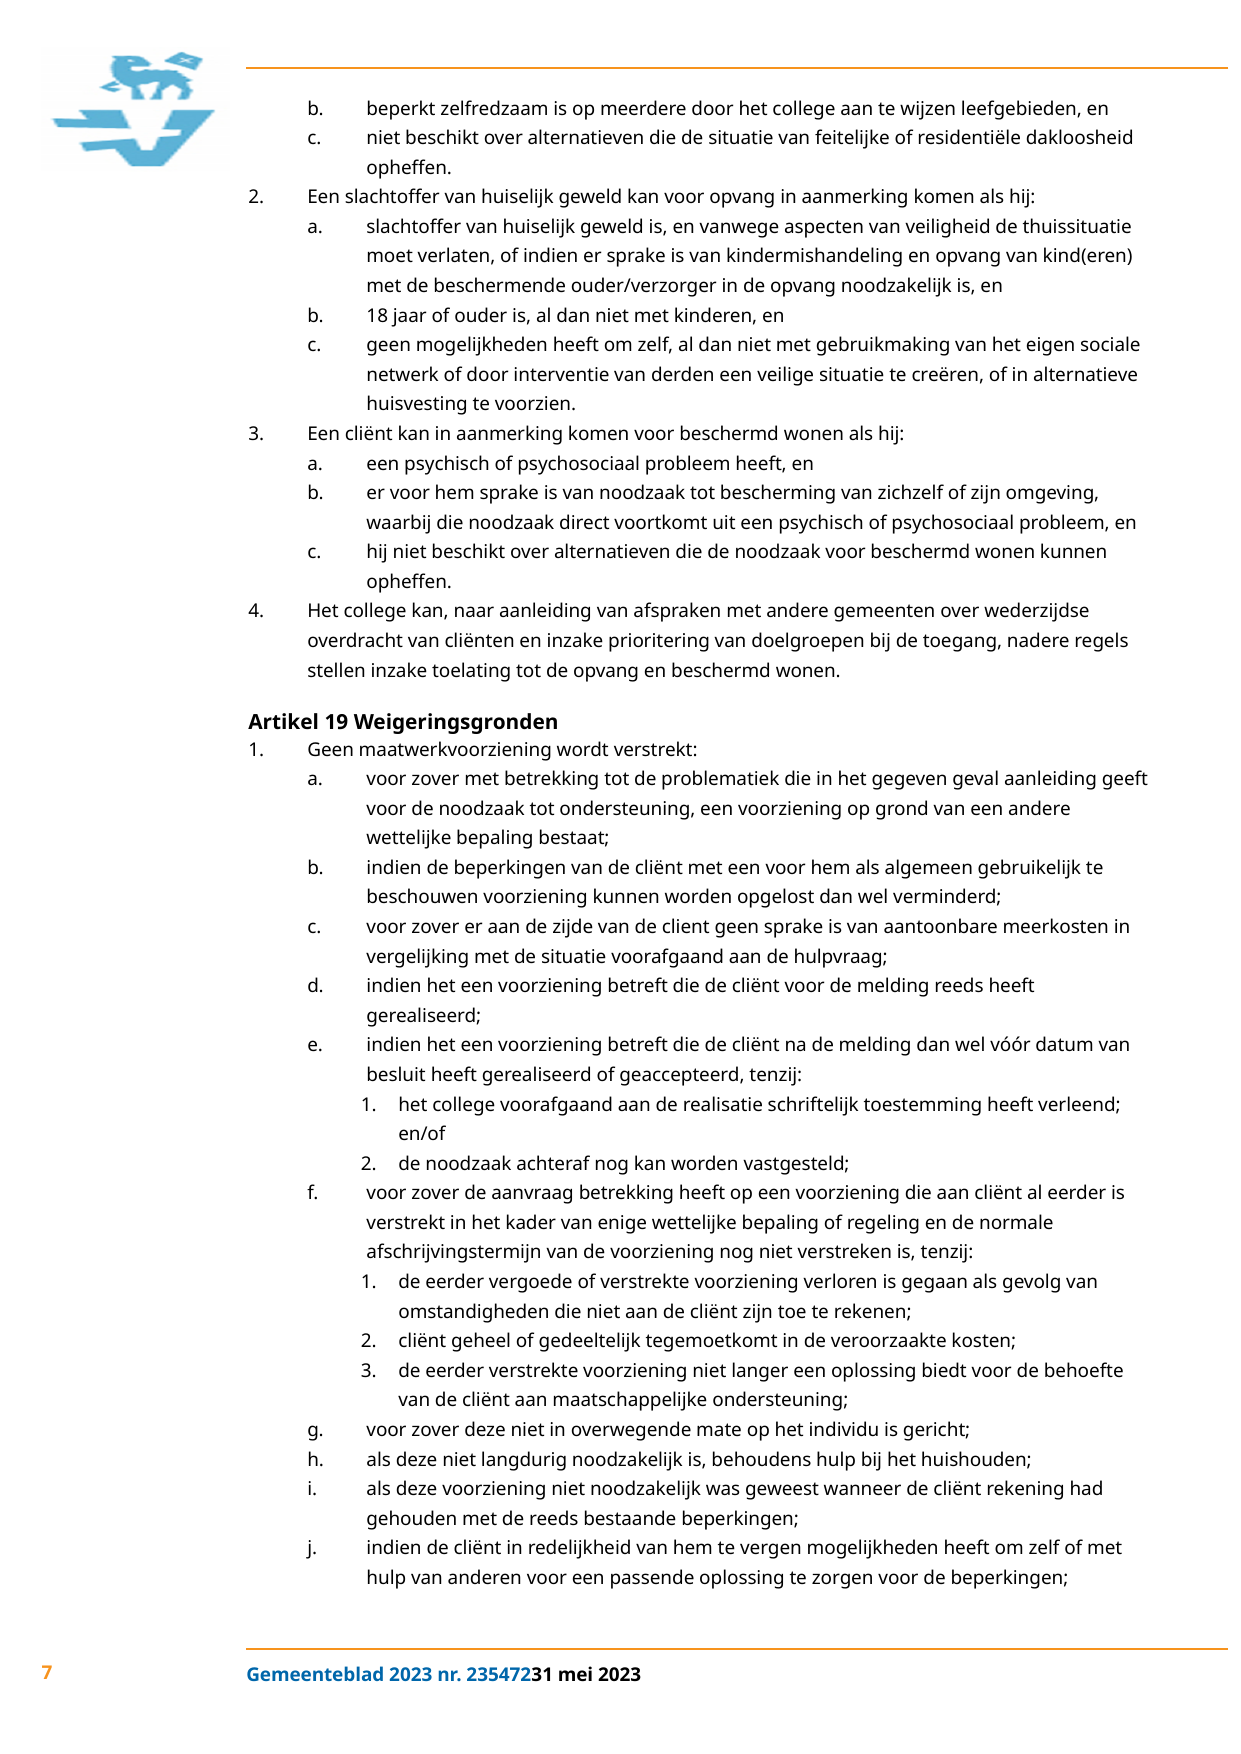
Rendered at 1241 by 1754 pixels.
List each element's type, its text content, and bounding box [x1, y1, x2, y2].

list 18 jaar of ouder is, al dan niet met kinderen, en [307, 302, 1152, 328]
list indien de cliënt in redelijkheid van hem te vergen mogelijkheden heeft om zelf of met hulp van anderen voor een passende oplossing te zorgen voor de beperkingen; [307, 1534, 1152, 1590]
list voor zover de aanvraag betrekking heeft op een voorziening die aan cliënt al eerder is verstrekt in het kader van enige wettelijke bepaling of regeling en de normale afschrijvingstermijn van de voorziening nog niet verstreken is, tenzij: [307, 1179, 1152, 1264]
list beperkt zelfredzaam is op meerdere door het college aan te wijzen leefgebieden, en [307, 95, 1152, 121]
list als deze niet langdurig noodzakelijk is, behoudens hulp bij het huishouden; [307, 1446, 1152, 1471]
list hij niet beschikt over alternatieven die de noodzaak voor beschermd wonen kunnen opheffen. [307, 538, 1152, 594]
list voor zover met betrekking tot de problematiek die in het gegeven geval aanleiding geeft voor de noodzaak tot ondersteuning, een voorziening op grond van een andere wettelijke bepaling bestaat; [307, 765, 1152, 850]
list indien het een voorziening betreft die de cliënt na de melding dan wel vóór datum van besluit heeft gerealiseerd of geaccepteerd, tenzij: [307, 1032, 1152, 1087]
list de eerder vergoede of verstrekte voorziening verloren is gegaan als gevolg van omstandigheden die niet aan de cliënt zijn toe te rekenen; [361, 1268, 1152, 1323]
list als deze voorziening niet noodzakelijk was geweest wanneer de cliënt rekening had gehouden met de reeds bestaande beperkingen; [307, 1475, 1152, 1531]
list Geen maatwerkvoorziening wordt verstrekt: [248, 736, 1152, 761]
list een psychisch of psychosociaal probleem heeft, en [307, 450, 1152, 476]
list het college voorafgaand aan de realisatie schriftelijk toestemming heeft verleend; en/of [361, 1091, 1152, 1146]
list voor zover er aan de zijde van de client geen sprake is van aantoonbare meerkosten in vergelijking met de situatie voorafgaand aan de hulpvraag; [307, 913, 1152, 968]
list Een cliënt kan in aanmerking komen voor beschermd wonen als hij: [248, 420, 1152, 446]
text Artikel 19 Weigeringsgronden [248, 707, 1152, 736]
list slachtoffer van huiselijk geweld is, en vanwege aspecten van veiligheid de thuissituatie moet verlaten, of indien er sprake is van kindermishandeling en opvang van kind(eren) met de beschermende ouder/verzorger in de opvang noodzakelijk is, en [307, 213, 1152, 298]
list voor zover deze niet in overwegende mate op het individu is gericht; [307, 1416, 1152, 1442]
list Een slachtoffer van huiselijk geweld kan voor opvang in aanmerking komen als hij: [248, 183, 1152, 209]
list cliënt geheel of gedeeltelijk tegemoetkomt in de veroorzaakte kosten; [361, 1327, 1152, 1353]
list niet beschikt over alternatieven die de situatie van feitelijke of residentiële dakloosheid opheffen. [307, 124, 1152, 180]
list de eerder verstrekte voorziening niet langer een oplossing biedt voor de behoefte van de cliënt aan maatschappelijke ondersteuning; [361, 1357, 1152, 1412]
list de noodzaak achteraf nog kan worden vastgesteld; [361, 1150, 1152, 1176]
list er voor hem sprake is van noodzaak tot bescherming van zichzelf of zijn omgeving, waarbij die noodzaak direct voortkomt uit een psychisch of psychosociaal probleem, en [307, 479, 1152, 535]
list geen mogelijkheden heeft om zelf, al dan niet met gebruikmaking van het eigen sociale netwerk of door interventie van derden een veilige situatie te creëren, of in alternatieve huisvesting te voorzien. [307, 331, 1152, 416]
list indien de beperkingen van de cliënt met een voor hem als algemeen gebruikelijk te beschouwen voorziening kunnen worden opgelost dan wel verminderd; [307, 854, 1152, 909]
picture [41, 47, 231, 172]
list Het college kan, naar aanleiding van afspraken met andere gemeenten over wederzijdse overdracht van cliënten en inzake prioritering van doelgroepen bij de toegang, nadere regels stellen inzake toelating tot de opvang en beschermd wonen. [248, 598, 1152, 683]
list indien het een voorziening betreft die de cliënt voor de melding reeds heeft gerealiseerd; [307, 972, 1152, 1028]
